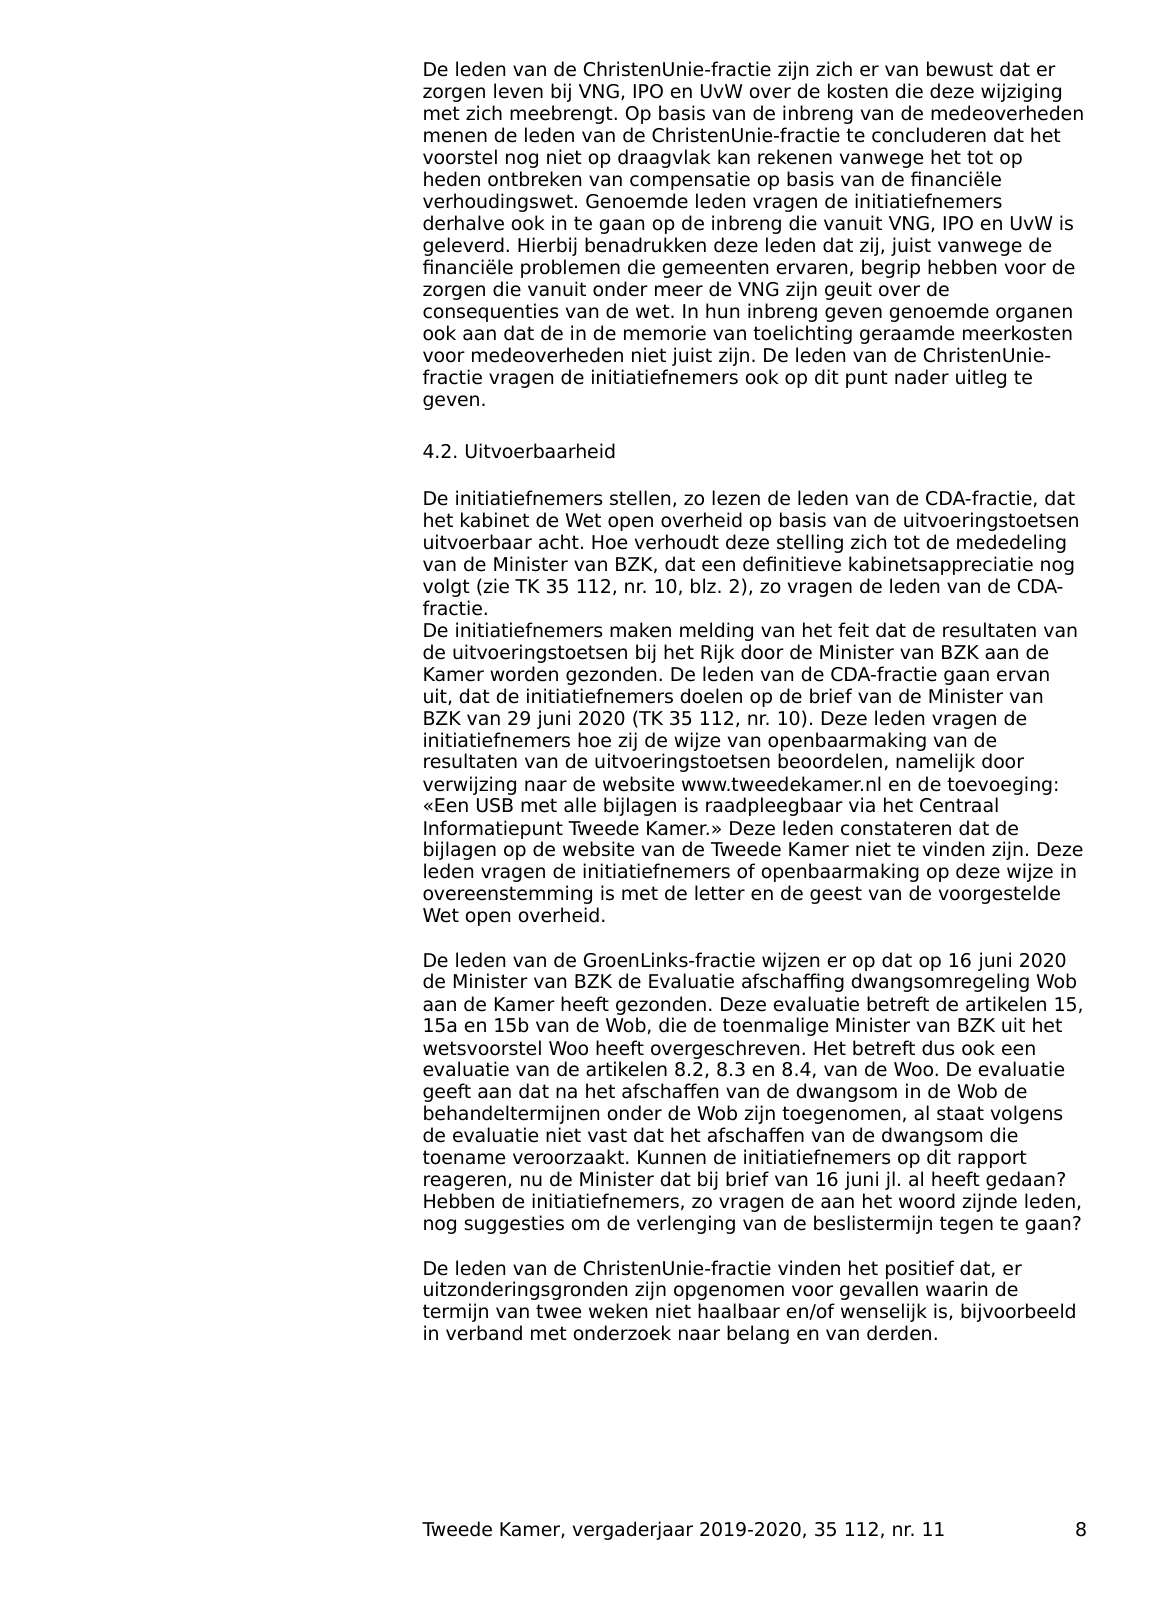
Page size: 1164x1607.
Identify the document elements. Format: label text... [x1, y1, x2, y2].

subtitle 4.2. Uitvoerbaarheid [422, 441, 1087, 463]
text De leden van de ChristenUnie-fractie zijn zich er van bewust dat er zorgen leven bij VNG, IPO en UvW over de kosten die deze wijziging met zich meebrengt. Op basis van de inbreng van de medeoverheden menen de leden van de ChristenUnie-fractie te concluderen dat het voorstel nog niet op draagvlak kan rekenen vanwege het tot op heden ontbreken van compensatie op basis van de financiële verhoudingswet. Genoemde leden vragen de initiatiefnemers derhalve ook in te gaan op de inbreng die vanuit VNG, IPO en UvW is geleverd. Hierbij benadrukken deze leden dat zij, juist vanwege de financiële problemen die gemeenten ervaren, begrip hebben voor de zorgen die vanuit onder meer de VNG zijn geuit over de consequenties van de wet. In hun inbreng geven genoemde organen ook aan dat de in de memorie van toelichting geraamde meerkosten voor medeoverheden niet juist zijn. De leden van de ChristenUnie-fractie vragen de initiatiefnemers ook op dit punt nader uitleg te geven. [422, 59, 1087, 411]
text De initiatiefnemers stellen, zo lezen de leden van de CDA-fractie, dat het kabinet de Wet open overheid op basis van de uitvoeringstoetsen uitvoerbaar acht. Hoe verhoudt deze stelling zich tot de mededeling van de Minister van BZK, dat een definitieve kabinetsappreciatie nog volgt (zie TK 35 112, nr. 10, blz. 2), zo vragen de leden van de CDA-fractie. [422, 488, 1087, 619]
text De initiatiefnemers maken melding van het feit dat de resultaten van de uitvoeringstoetsen bij het Rijk door de Minister van BZK aan de Kamer worden gezonden. De leden van de CDA-fractie gaan ervan uit, dat de initiatiefnemers doelen op de brief van de Minister van BZK van 29 juni 2020 (TK 35 112, nr. 10). Deze leden vragen de initiatiefnemers hoe zij de wijze van openbaarmaking van de resultaten van de uitvoeringstoetsen beoordelen, namelijk door verwijzing naar de website www.tweedekamer.nl en de toevoeging: «Een USB met alle bijlagen is raadpleegbaar via het Centraal Informatiepunt Tweede Kamer.» Deze leden constateren dat de bijlagen op de website van de Tweede Kamer niet te vinden zijn. Deze leden vragen de initiatiefnemers of openbaarmaking op deze wijze in overeenstemming is met de letter en de geest van de voorgestelde Wet open overheid. [422, 619, 1087, 927]
text De leden van de GroenLinks-fractie wijzen er op dat op 16 juni 2020 de Minister van BZK de Evaluatie afschaffing dwangsomregeling Wob aan de Kamer heeft gezonden. Deze evaluatie betreft de artikelen 15, 15a en 15b van de Wob, die de toenmalige Minister van BZK uit het wetsvoorstel Woo heeft overgeschreven. Het betreft dus ook een evaluatie van de artikelen 8.2, 8.3 en 8.4, van de Woo. De evaluatie geeft aan dat na het afschaffen van de dwangsom in de Wob de behandeltermijnen onder de Wob zijn toegenomen, al staat volgens de evaluatie niet vast dat het afschaffen van de dwangsom die toename veroorzaakt. Kunnen de initiatiefnemers op dit rapport reageren, nu de Minister dat bij brief van 16 juni jl. al heeft gedaan? Hebben de initiatiefnemers, zo vragen de aan het woord zijnde leden, nog suggesties om de verlenging van de beslistermijn tegen te gaan? [422, 949, 1087, 1235]
text De leden van de ChristenUnie-fractie vinden het positief dat, er uitzonderingsgronden zijn opgenomen voor gevallen waarin de termijn van twee weken niet haalbaar en/of wenselijk is, bijvoorbeeld in verband met onderzoek naar belang en van derden. [422, 1257, 1087, 1345]
